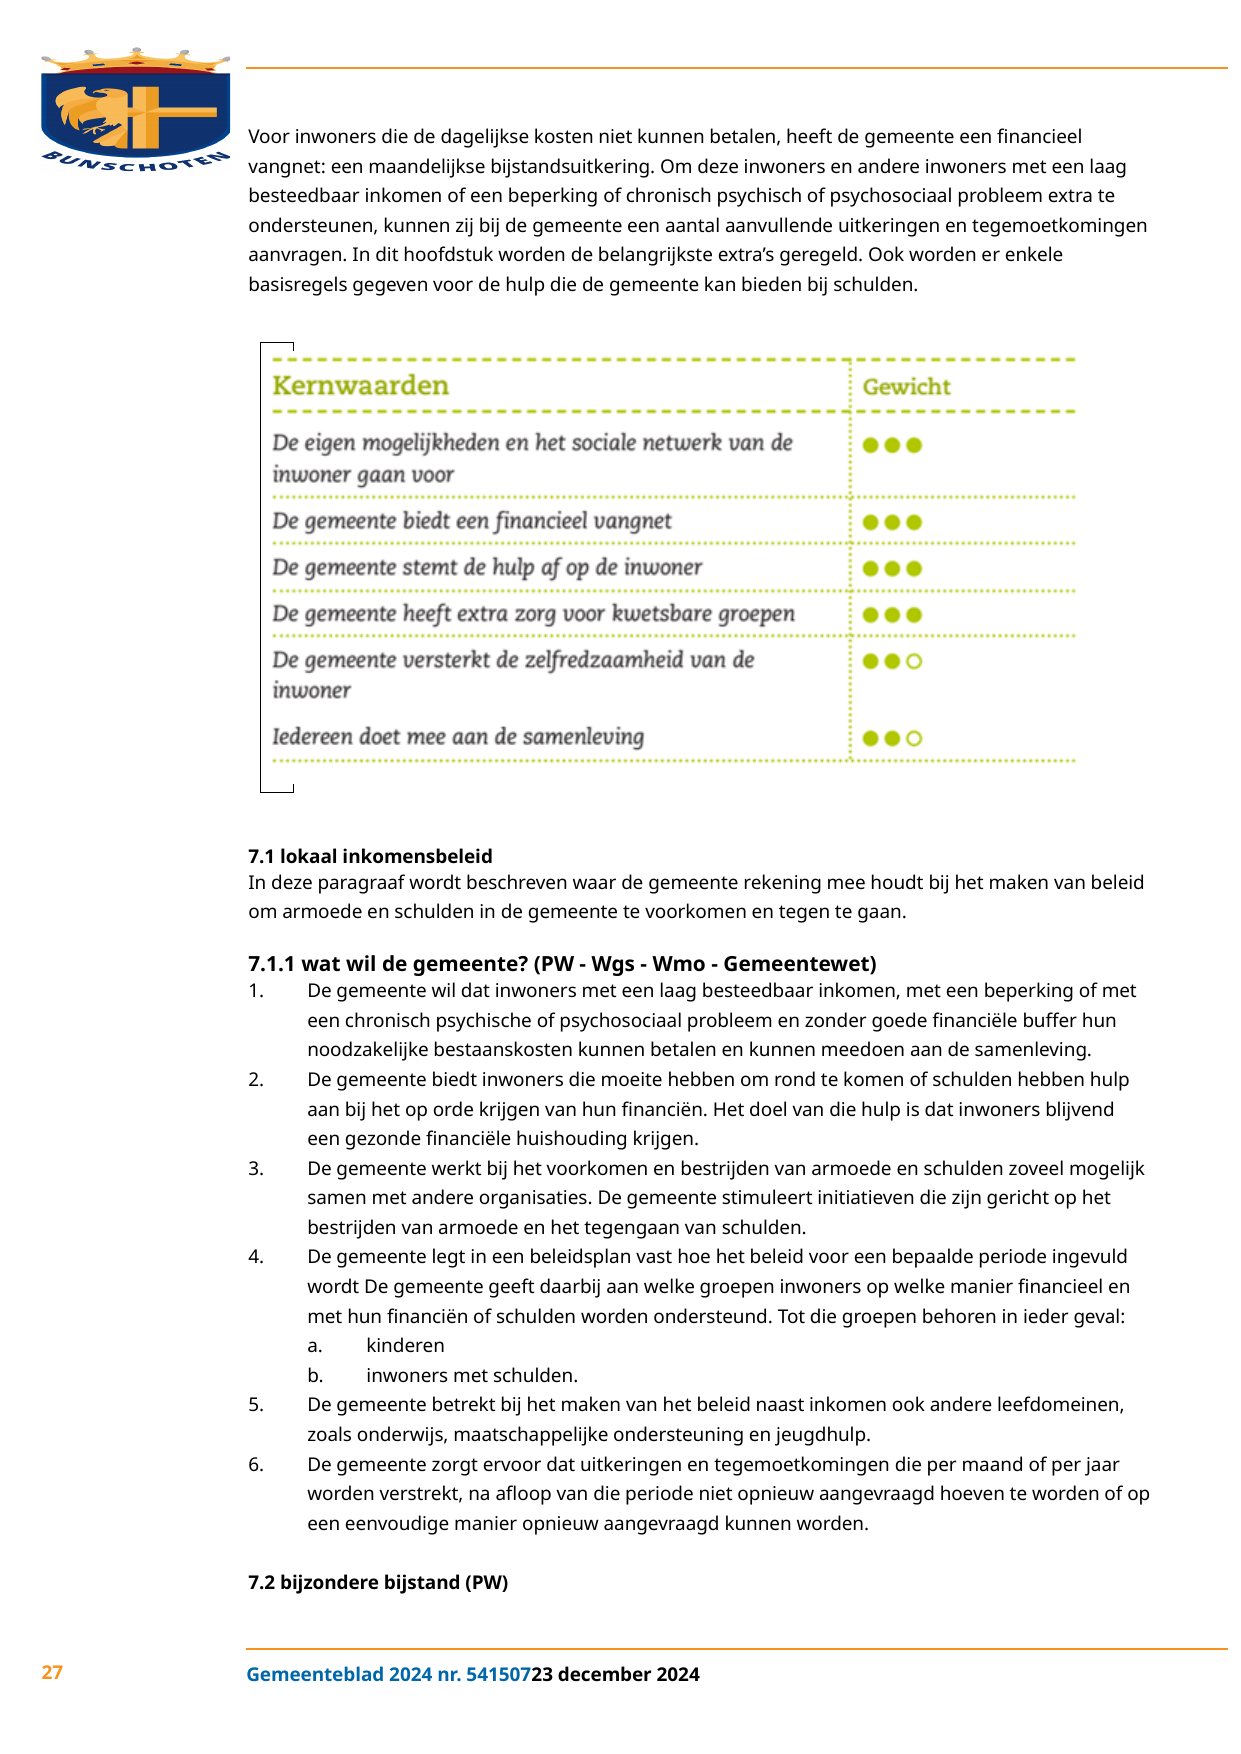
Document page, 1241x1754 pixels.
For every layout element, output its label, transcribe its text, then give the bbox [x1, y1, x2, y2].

picture [268, 351, 1096, 784]
list De gemeente wil dat inwoners met een laag besteedbaar inkomen, met een beperking of met een chronisch psychische of psychosociaal probleem en zonder goede financiële buffer hun noodzakelijke bestaanskosten kunnen betalen en kunnen meedoen aan de samenleving. [248, 977, 1152, 1062]
text 7.1.1 wat wil de gemeente? (PW - Wgs - Wmo - Gemeentewet) [248, 949, 1152, 977]
text Voor inwoners die de dagelijkse kosten niet kunnen betalen, heeft de gemeente een financieel vangnet: een maandelijkse bijstandsuitkering. Om deze inwoners en andere inwoners met een laag besteedbaar inkomen of een beperking of chronisch psychisch of psychosociaal probleem extra te ondersteunen, kunnen zij bij de gemeente een aantal aanvullende uitkeringen en tegemoetkomingen aanvragen. In dit hoofdstuk worden de belangrijkste extra’s geregeld. Ook worden er enkele basisregels gegeven voor de hulp die de gemeente kan bieden bij schulden. [248, 123, 1152, 297]
list De gemeente legt in een beleidsplan vast hoe het beleid voor een bepaalde periode ingevuld wordt De gemeente geeft daarbij aan welke groepen inwoners op welke manier financieel en met hun financiën of schulden worden ondersteund. Tot die groepen behoren in ieder geval: [248, 1244, 1152, 1329]
list De gemeente betrekt bij het maken van het beleid naast inkomen ook andere leefdomeinen, zoals onderwijs, maatschappelijke ondersteuning en jeugdhulp. [248, 1392, 1152, 1447]
list De gemeente biedt inwoners die moeite hebben om rond te komen of schulden hebben hulp aan bij het op orde krijgen van hun financiën. Het doel van die hulp is dat inwoners blijvend een gezonde financiële huishouding krijgen. [248, 1066, 1152, 1151]
list De gemeente werkt bij het voorkomen en bestrijden van armoede en schulden zoveel mogelijk samen met andere organisaties. De gemeente stimuleert initiatieven die zijn gericht op het bestrijden van armoede en het tegengaan van schulden. [248, 1155, 1152, 1240]
list De gemeente zorgt ervoor dat uitkeringen en tegemoetkomingen die per maand of per jaar worden verstrekt, na afloop van die periode niet opnieuw aangevraagd hoeven te worden of op een eenvoudige manier opnieuw aangevraagd kunnen worden. [248, 1451, 1152, 1536]
list inwoners met schulden. [307, 1362, 1152, 1388]
picture [41, 47, 231, 172]
text 7.2 bijzondere bijstand (PW) [248, 1569, 1152, 1595]
list kinderen [307, 1332, 1152, 1358]
text In deze paragraaf wordt beschreven waar de gemeente rekening mee houdt bij het maken van beleid om armoede en schulden in de gemeente te voorkomen en tegen te gaan. [248, 869, 1152, 924]
text 7.1 lokaal inkomensbeleid [248, 843, 1152, 869]
